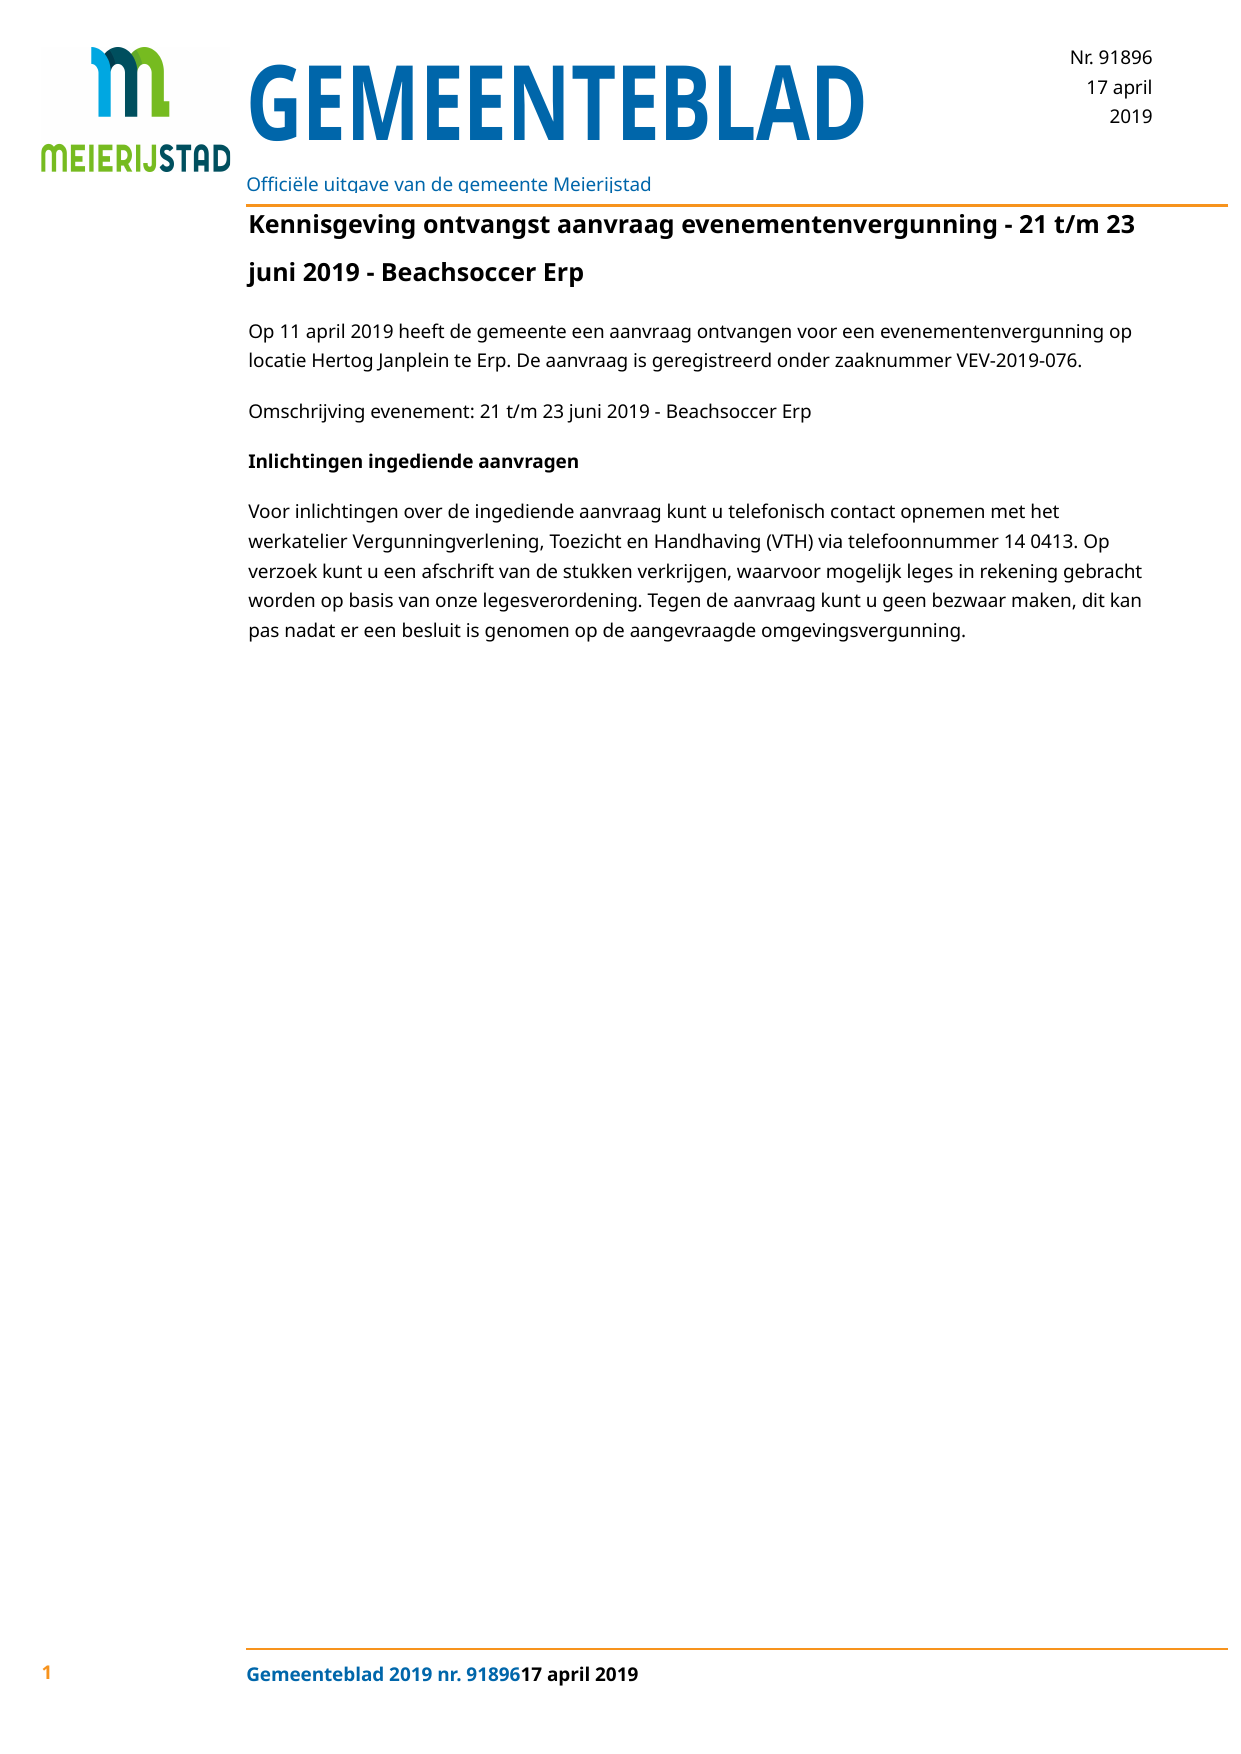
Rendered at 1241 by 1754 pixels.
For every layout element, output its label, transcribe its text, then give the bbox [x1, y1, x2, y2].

text Kennisgeving ontvangst aanvraag evenementenvergunning - 21 t/m 23 juni 2019 - Beachsoccer Erp [248, 207, 1152, 288]
text Op 11 april 2019 heeft de gemeente een aanvraag ontvangen voor een evenementenvergunning op locatie Hertog Janplein te Erp. De aanvraag is geregistreerd onder zaaknummer VEV-2019-076. [248, 318, 1152, 373]
picture [41, 47, 231, 172]
text Voor inlichtingen over de ingediende aanvraag kunt u telefonisch contact opnemen met het werkatelier Vergunningverlening, Toezicht en Handhaving (VTH) via telefoonnummer 14 0413. Op verzoek kunt u een afschrift van de stukken verkrijgen, waarvoor mogelijk leges in rekening gebracht worden op basis van onze legesverordening. Tegen de aanvraag kunt u geen bezwaar maken, dit kan pas nadat er een besluit is genomen op de aangevraagde omgevingsvergunning. [248, 499, 1152, 643]
text Inlichtingen ingediende aanvragen [248, 448, 1152, 474]
text Omschrijving evenement: 21 t/m 23 juni 2019 - Beachsoccer Erp [248, 398, 1152, 424]
